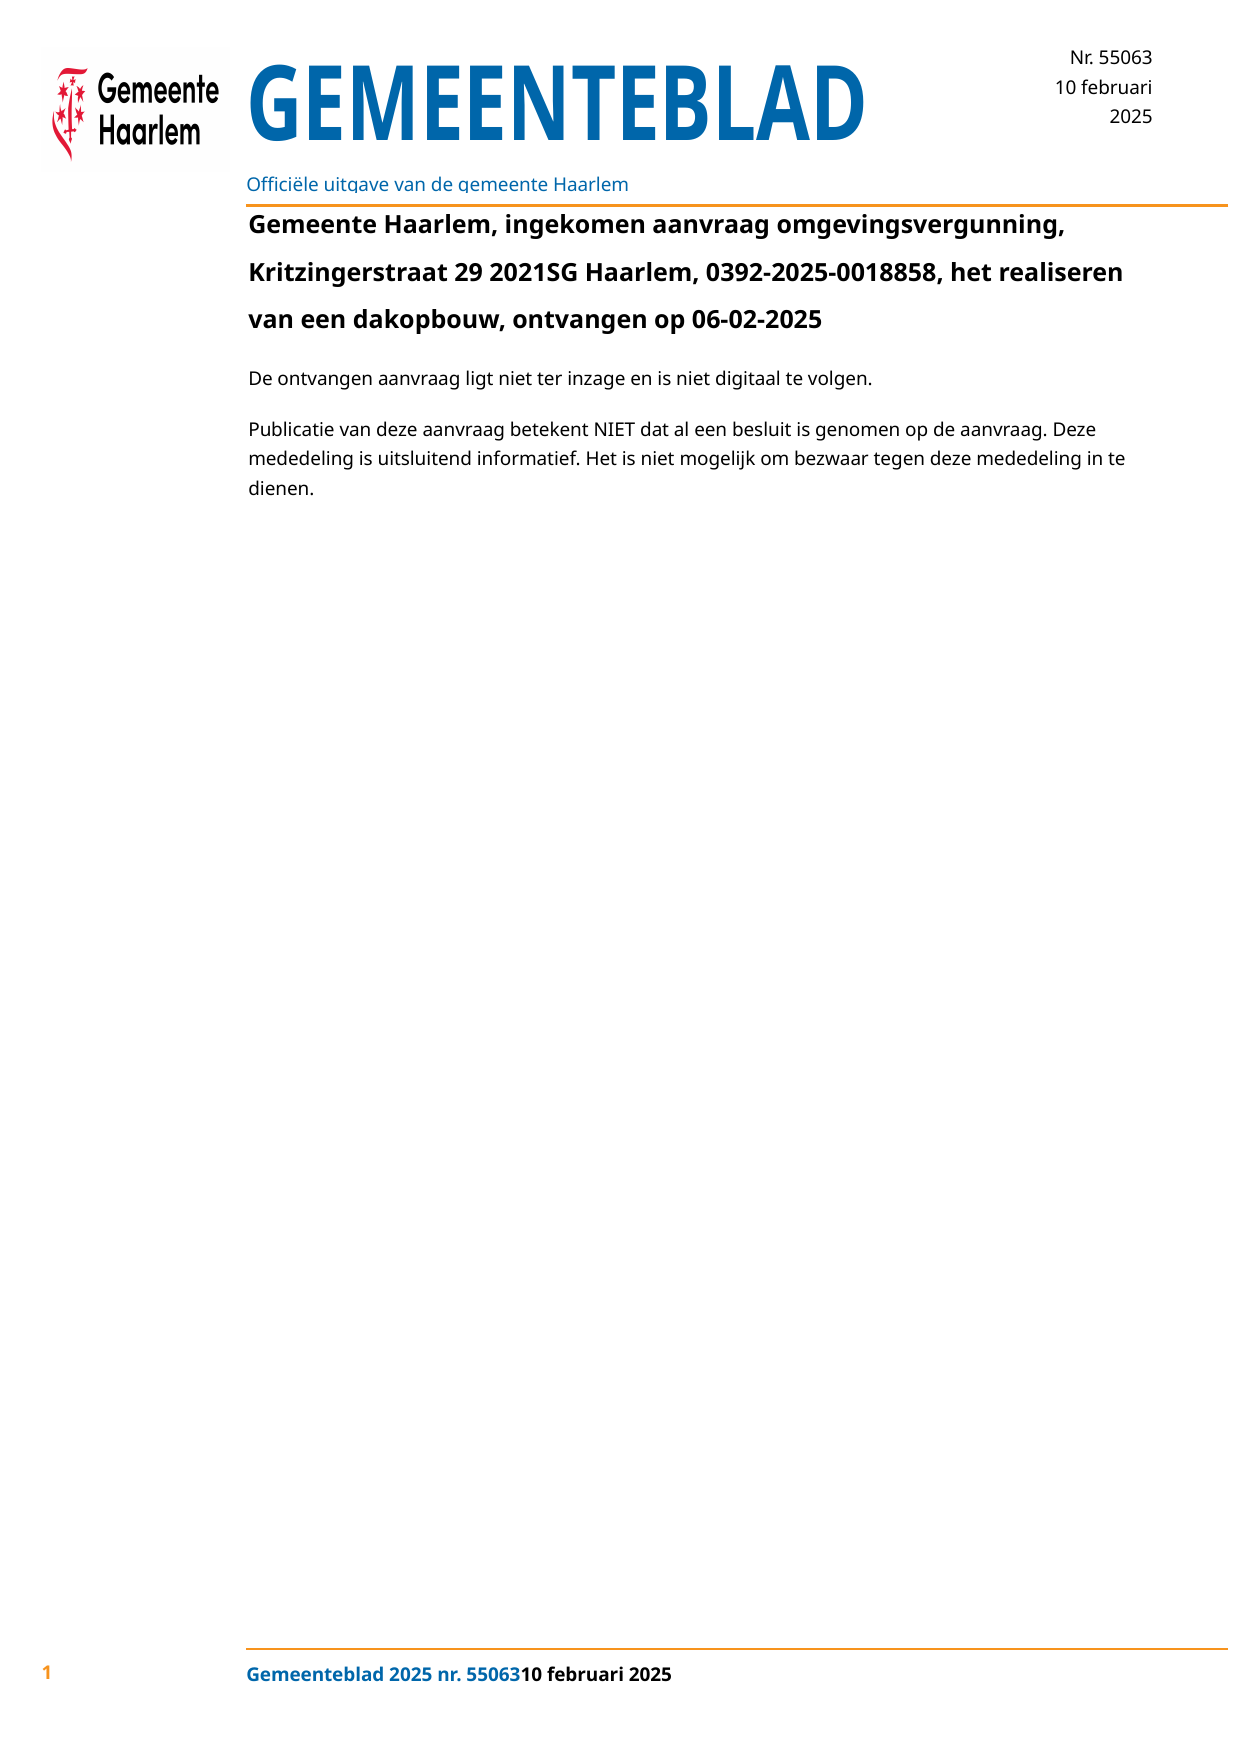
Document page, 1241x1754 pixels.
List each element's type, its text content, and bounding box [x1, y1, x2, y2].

text De ontvangen aanvraag ligt niet ter inzage en is niet digitaal te volgen. [248, 366, 1152, 391]
picture [41, 47, 231, 172]
text Publicatie van deze aanvraag betekent NIET dat al een besluit is genomen op de aanvraag. Deze mededeling is uitsluitend informatief. Het is niet mogelijk om bezwaar tegen deze mededeling in te dienen. [248, 416, 1152, 501]
text Gemeente Haarlem, ingekomen aanvraag omgevingsvergunning, Kritzingerstraat 29 2021SG Haarlem, 0392-2025-0018858, het realiseren van een dakopbouw, ontvangen op 06-02-2025 [248, 207, 1152, 336]
